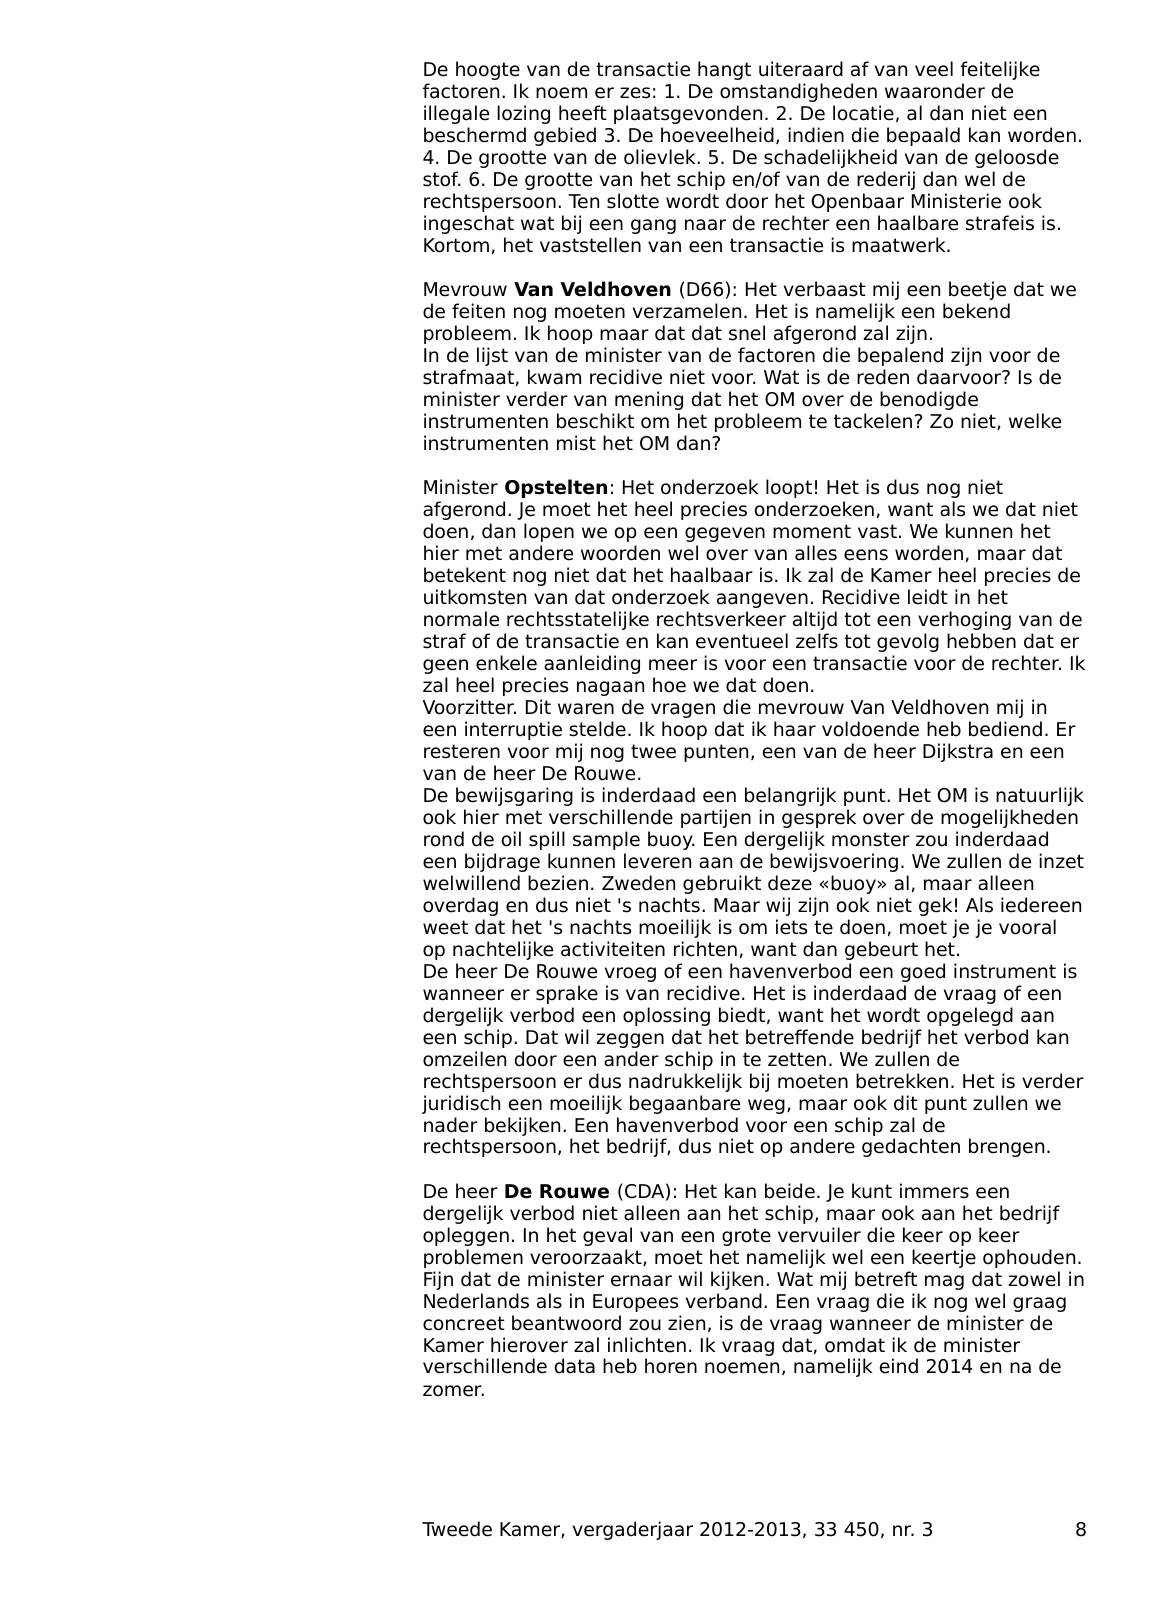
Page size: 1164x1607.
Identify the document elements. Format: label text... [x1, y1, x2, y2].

text De bewijsgaring is inderdaad een belangrijk punt. Het OM is natuurlijk ook hier met verschillende partijen in gesprek over de mogelijkheden rond de oil spill sample buoy. Een dergelijk monster zou inderdaad een bijdrage kunnen leveren aan de bewijsvoering. We zullen de inzet welwillend bezien. Zweden gebruikt deze «buoy» al, maar alleen overdag en dus niet 's nachts. Maar wij zijn ook niet gek! Als iedereen weet dat het 's nachts moeilijk is om iets te doen, moet je je vooral op nachtelijke activiteiten richten, want dan gebeurt het. [422, 785, 1087, 961]
text Minister Opstelten: Het onderzoek loopt! Het is dus nog niet afgerond. Je moet het heel precies onderzoeken, want als we dat niet doen, dan lopen we op een gegeven moment vast. We kunnen het hier met andere woorden wel over van alles eens worden, maar dat betekent nog niet dat het haalbaar is. Ik zal de Kamer heel precies de uitkomsten van dat onderzoek aangeven. Recidive leidt in het normale rechtsstatelijke rechtsverkeer altijd tot een verhoging van de straf of de transactie en kan eventueel zelfs tot gevolg hebben dat er geen enkele aanleiding meer is voor een transactie voor de rechter. Ik zal heel precies nagaan hoe we dat doen. [422, 477, 1087, 697]
text De heer De Rouwe (CDA): Het kan beide. Je kunt immers een dergelijk verbod niet alleen aan het schip, maar ook aan het bedrijf opleggen. In het geval van een grote vervuiler die keer op keer problemen veroorzaakt, moet het namelijk wel een keertje ophouden. Fijn dat de minister ernaar wil kijken. Wat mij betreft mag dat zowel in Nederlands als in Europees verband. Een vraag die ik nog wel graag concreet beantwoord zou zien, is de vraag wanneer de minister de Kamer hierover zal inlichten. Ik vraag dat, omdat ik de minister verschillende data heb horen noemen, namelijk eind 2014 en na de zomer. [422, 1181, 1087, 1400]
text De heer De Rouwe vroeg of een havenverbod een goed instrument is wanneer er sprake is van recidive. Het is inderdaad de vraag of een dergelijk verbod een oplossing biedt, want het wordt opgelegd aan een schip. Dat wil zeggen dat het betreffende bedrijf het verbod kan omzeilen door een ander schip in te zetten. We zullen de rechtspersoon er dus nadrukkelijk bij moeten betrekken. Het is verder juridisch een moeilijk begaanbare weg, maar ook dit punt zullen we nader bekijken. Een havenverbod voor een schip zal de rechtspersoon, het bedrijf, dus niet op andere gedachten brengen. [422, 961, 1087, 1158]
text Mevrouw Van Veldhoven (D66): Het verbaast mij een beetje dat we de feiten nog moeten verzamelen. Het is namelijk een bekend probleem. Ik hoop maar dat dat snel afgerond zal zijn. [422, 279, 1087, 345]
text De hoogte van de transactie hangt uiteraard af van veel feitelijke factoren. Ik noem er zes: 1. De omstandigheden waaronder de illegale lozing heeft plaatsgevonden. 2. De locatie, al dan niet een beschermd gebied 3. De hoeveelheid, indien die bepaald kan worden. 4. De grootte van de olievlek. 5. De schadelijkheid van de geloosde stof. 6. De grootte van het schip en/of van de rederij dan wel de rechtspersoon. Ten slotte wordt door het Openbaar Ministerie ook ingeschat wat bij een gang naar de rechter een haalbare strafeis is. Kortom, het vaststellen van een transactie is maatwerk. [422, 59, 1087, 257]
text In de lijst van de minister van de factoren die bepalend zijn voor de strafmaat, kwam recidive niet voor. Wat is de reden daarvoor? Is de minister verder van mening dat het OM over de benodigde instrumenten beschikt om het probleem te tackelen? Zo niet, welke instrumenten mist het OM dan? [422, 345, 1087, 455]
text Voorzitter. Dit waren de vragen die mevrouw Van Veldhoven mij in een interruptie stelde. Ik hoop dat ik haar voldoende heb bediend. Er resteren voor mij nog twee punten, een van de heer Dijkstra en een van de heer De Rouwe. [422, 697, 1087, 785]
